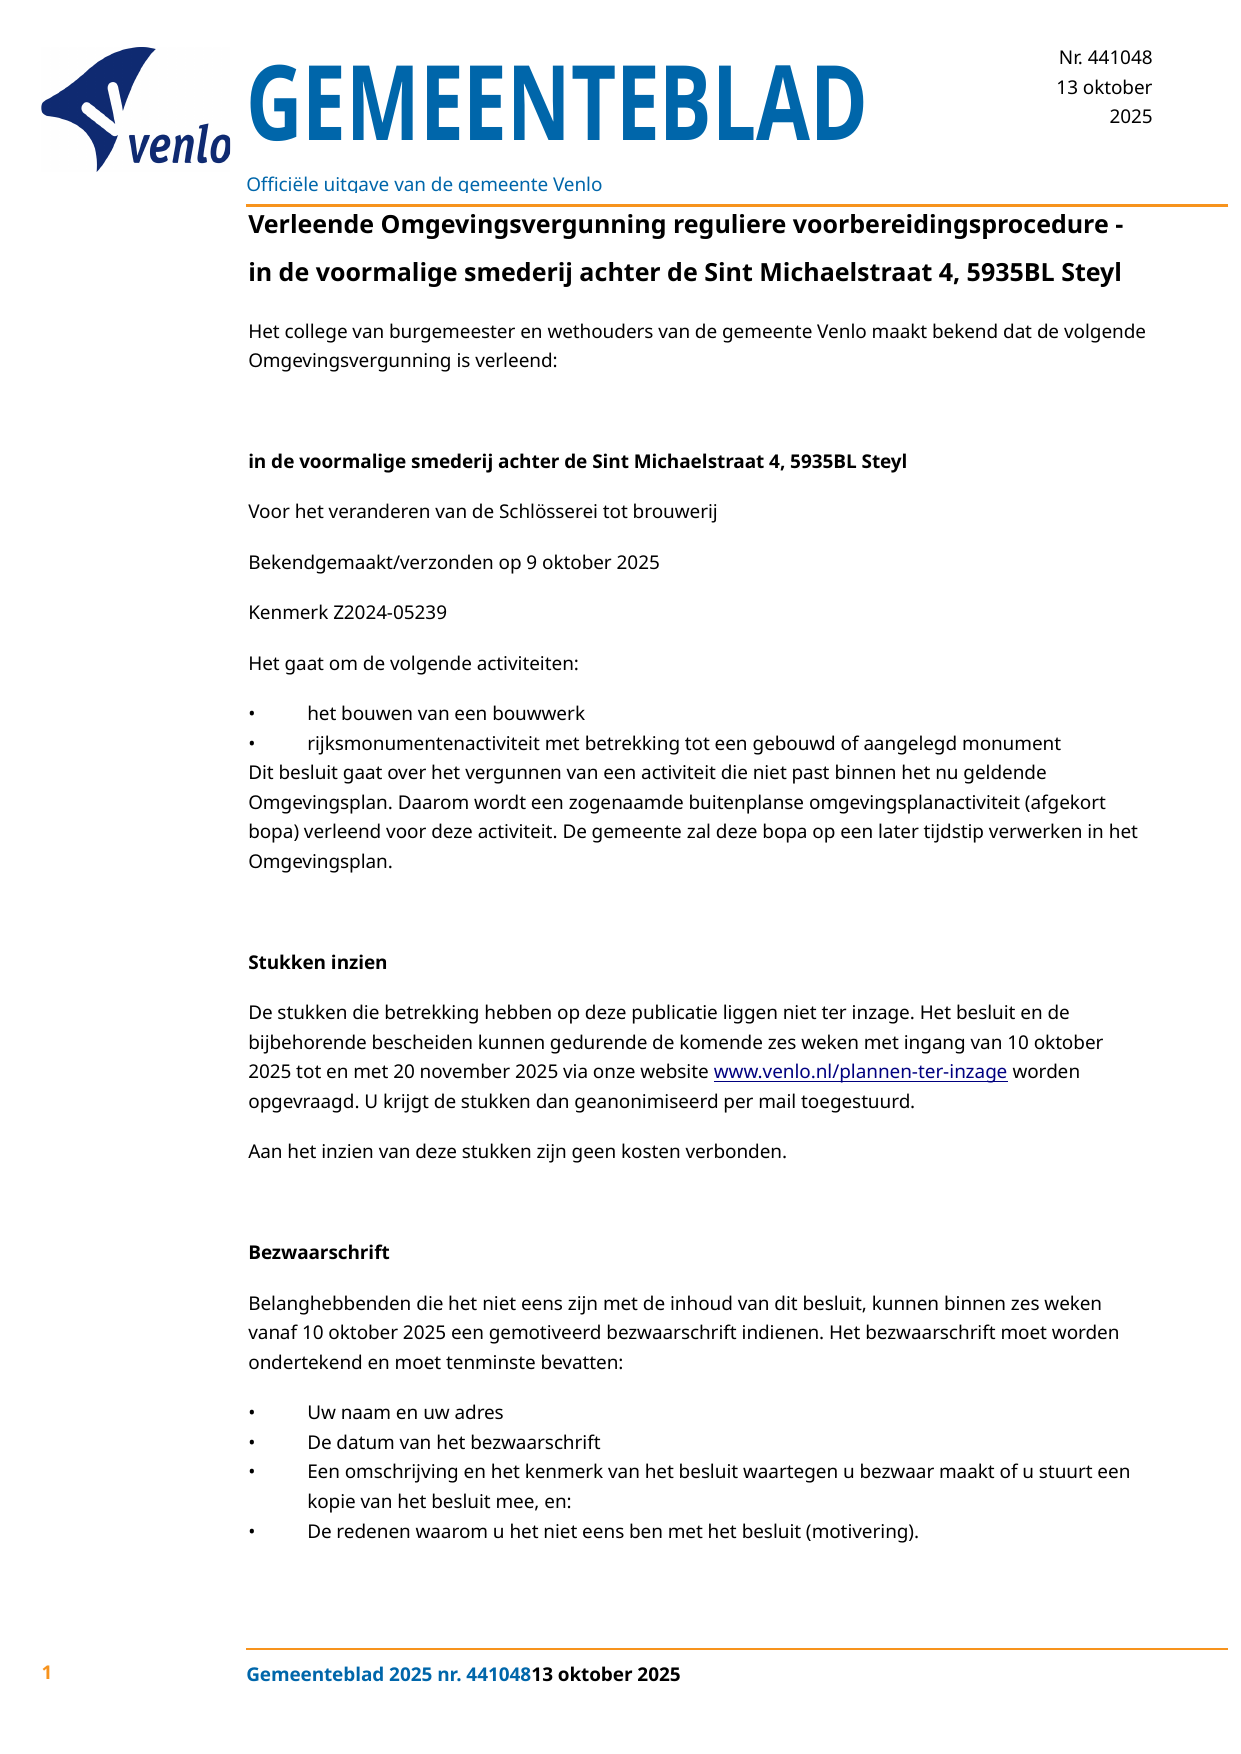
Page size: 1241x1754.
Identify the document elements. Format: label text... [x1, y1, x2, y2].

text Bekendgemaakt/verzonden op 9 oktober 2025 [248, 549, 1152, 575]
list Uw naam en uw adres [248, 1399, 1152, 1425]
list het bouwen van een bouwwerk [248, 700, 1152, 726]
text Het college van burgemeester en wethouders van de gemeente Venlo maakt bekend dat de volgende Omgevingsvergunning is verleend: [248, 318, 1152, 373]
text De stukken die betrekking hebben op deze publicatie liggen niet ter inzage. Het besluit en de bijbehorende bescheiden kunnen gedurende de komende zes weken met ingang van 10 oktober 2025 tot en met 20 november 2025 via onze website www.venlo.nl/plannen-ter-inzage worden opgevraagd. U krijgt de stukken dan geanonimiseerd per mail toegestuurd. [248, 999, 1152, 1114]
text Het gaat om de volgende activiteiten: [248, 650, 1152, 676]
text Belanghebbenden die het niet eens zijn met de inhoud van dit besluit, kunnen binnen zes weken vanaf 10 oktober 2025 een gemotiveerd bezwaarschrift indienen. Het bezwaarschrift moet worden ondertekend en moet tenminste bevatten: [248, 1290, 1152, 1375]
list De redenen waarom u het niet eens ben met het besluit (motivering). [248, 1518, 1152, 1544]
text Voor het veranderen van de Schlösserei tot brouwerij [248, 499, 1152, 524]
text Stukken inzien [248, 949, 1152, 975]
picture [41, 47, 231, 172]
text Aan het inzien van deze stukken zijn geen kosten verbonden. [248, 1139, 1152, 1164]
text Dit besluit gaat over het vergunnen van een activiteit die niet past binnen het nu geldende Omgevingsplan. Daarom wordt een zogenaamde buitenplanse omgevingsplanactiviteit (afgekort bopa) verleend voor deze activiteit. De gemeente zal deze bopa op een later tijdstip verwerken in het Omgevingsplan. [248, 759, 1152, 874]
text Bezwaarschrift [248, 1239, 1152, 1265]
text in de voormalige smederij achter de Sint Michaelstraat 4, 5935BL Steyl [248, 448, 1152, 474]
list rijksmonumentenactiviteit met betrekking tot een gebouwd of aangelegd monument [248, 730, 1152, 756]
list Een omschrijving en het kenmerk van het besluit waartegen u bezwaar maakt of u stuurt een kopie van het besluit mee, en: [248, 1459, 1152, 1514]
text Verleende Omgevingsvergunning reguliere voorbereidingsprocedure - in de voormalige smederij achter de Sint Michaelstraat 4, 5935BL Steyl [248, 207, 1152, 288]
text Kenmerk Z2024-05239 [248, 599, 1152, 625]
list De datum van het bezwaarschrift [248, 1429, 1152, 1455]
